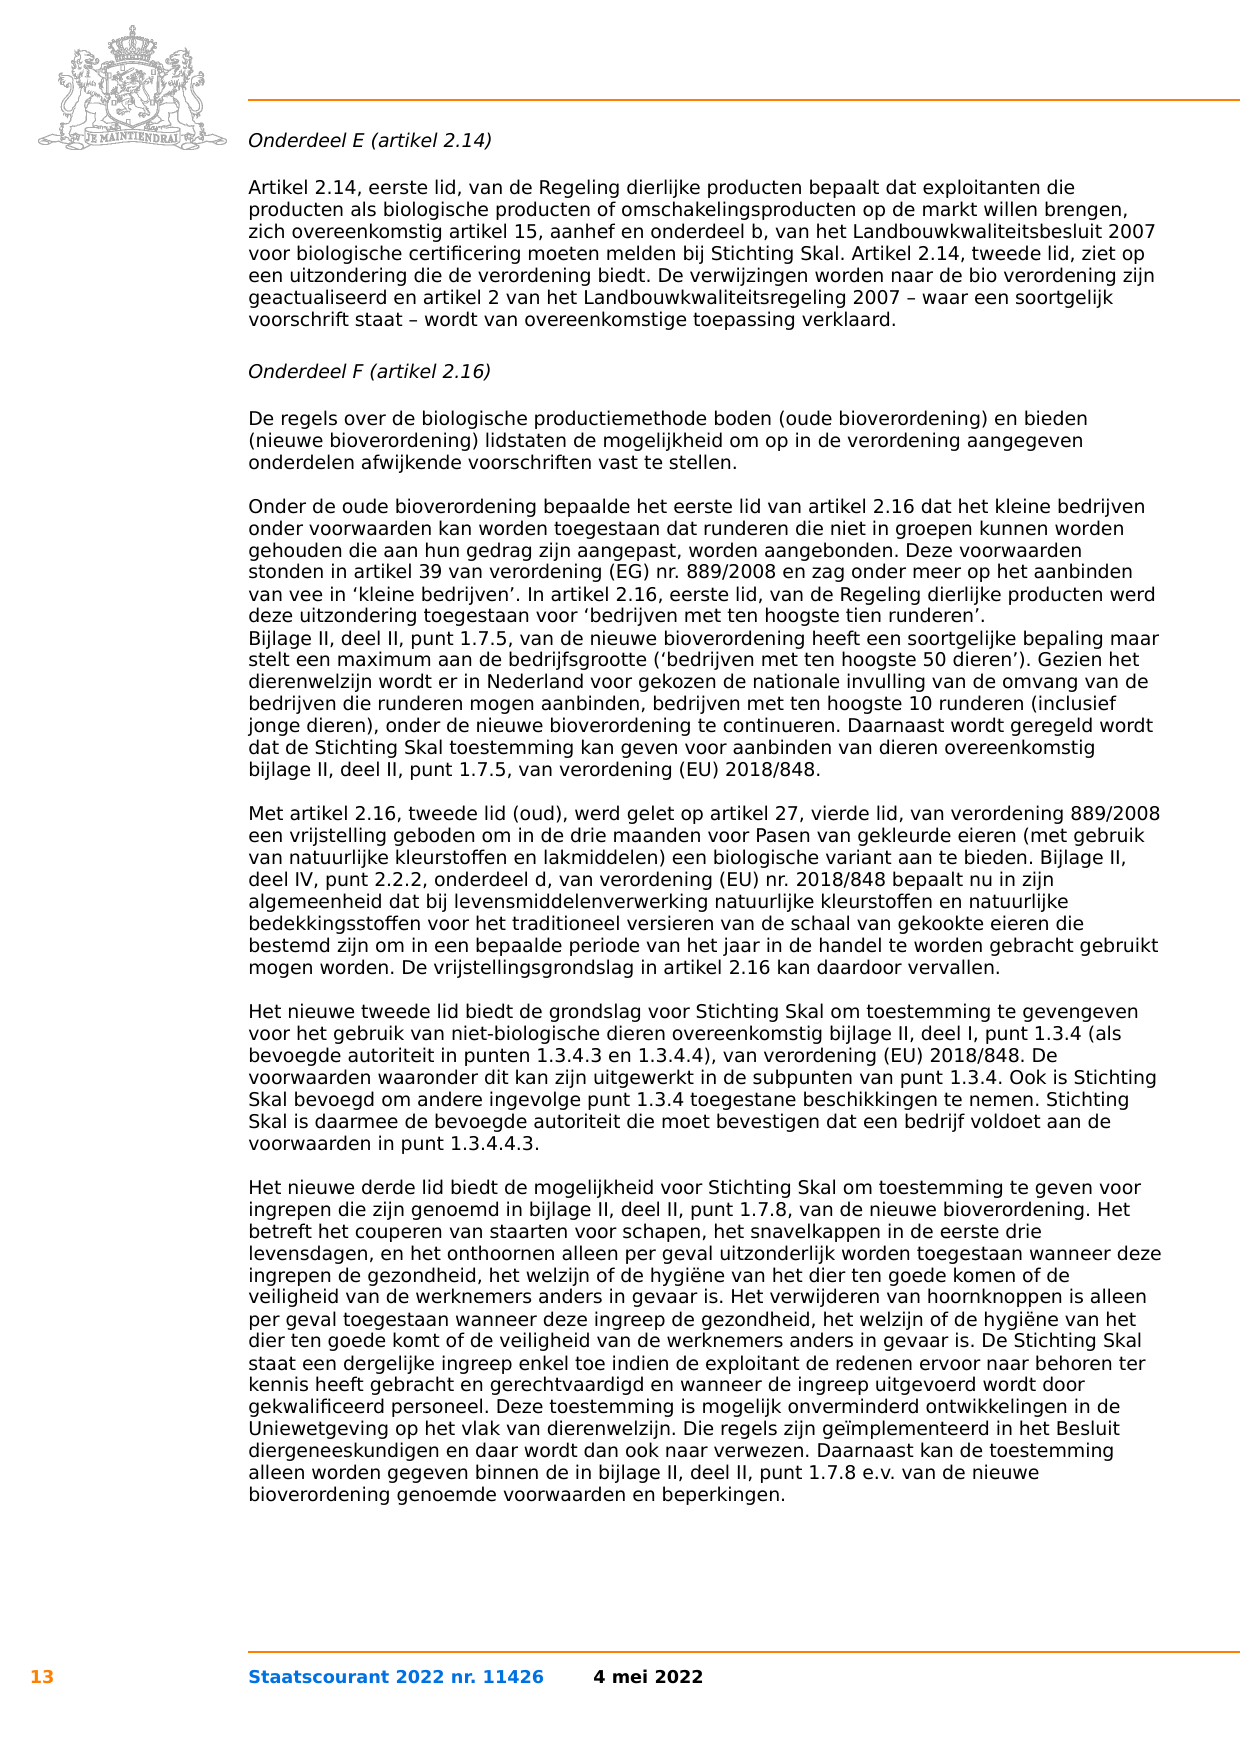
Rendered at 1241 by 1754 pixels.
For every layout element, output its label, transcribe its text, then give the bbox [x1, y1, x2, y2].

text Met artikel 2.16, tweede lid (oud), werd gelet op artikel 27, vierde lid, van verordening 889/2008 een vrijstelling geboden om in de drie maanden voor Pasen van gekleurde eieren (met gebruik van natuurlijke kleurstoffen en lakmiddelen) een biologische variant aan te bieden. Bijlage II, deel IV, punt 2.2.2, onderdeel d, van verordening (EU) nr. 2018/848 bepaalt nu in zijn algemeenheid dat bij levensmiddelenverwerking natuurlijke kleurstoffen en natuurlijke bedekkingsstoffen voor het traditioneel versieren van de schaal van gekookte eieren die bestemd zijn om in een bepaalde periode van het jaar in de handel te worden gebracht gebruikt mogen worden. De vrijstellingsgrondslag in artikel 2.16 kan daardoor vervallen. [248, 803, 1163, 979]
picture [38, 25, 227, 150]
text Het nieuwe derde lid biedt de mogelijkheid voor Stichting Skal om toestemming te geven voor ingrepen die zijn genoemd in bijlage II, deel II, punt 1.7.8, van de nieuwe bioverordening. Het betreft het couperen van staarten voor schapen, het snavelkappen in de eerste drie levensdagen, en het onthoornen alleen per geval uitzonderlijk worden toegestaan wanneer deze ingrepen de gezondheid, het welzijn of de hygiëne van het dier ten goede komen of de veiligheid van de werknemers anders in gevaar is. Het verwijderen van hoornknoppen is alleen per geval toegestaan wanneer deze ingreep de gezondheid, het welzijn of de hygiëne van het dier ten goede komt of de veiligheid van de werknemers anders in gevaar is. De Stichting Skal staat een dergelijke ingreep enkel toe indien de exploitant de redenen ervoor naar behoren ter kennis heeft gebracht en gerechtvaardigd en wanneer de ingreep uitgevoerd wordt door gekwalificeerd personeel. Deze toestemming is mogelijk onverminderd ontwikkelingen in de Uniewetgeving op het vlak van dierenwelzijn. Die regels zijn geïmplementeerd in het Besluit diergeneeskundigen en daar wordt dan ook naar verwezen. Daarnaast kan de toestemming alleen worden gegeven binnen de in bijlage II, deel II, punt 1.7.8 e.v. van de nieuwe bioverordening genoemde voorwaarden en beperkingen. [248, 1177, 1163, 1506]
text Artikel 2.14, eerste lid, van de Regeling dierlijke producten bepaalt dat exploitanten die producten als biologische producten of omschakelingsproducten op de markt willen brengen, zich overeenkomstig artikel 15, aanhef en onderdeel b, van het Landbouwkwaliteitsbesluit 2007 voor biologische certificering moeten melden bij Stichting Skal. Artikel 2.14, tweede lid, ziet op een uitzondering die de verordening biedt. De verwijzingen worden naar de bio verordening zijn geactualiseerd en artikel 2 van het Landbouwkwaliteitsregeling 2007 – waar een soortgelijk voorschrift staat – wordt van overeenkomstige toepassing verklaard. [248, 177, 1163, 331]
text Onder de oude bioverordening bepaalde het eerste lid van artikel 2.16 dat het kleine bedrijven onder voorwaarden kan worden toegestaan dat runderen die niet in groepen kunnen worden gehouden die aan hun gedrag zijn aangepast, worden aangebonden. Deze voorwaarden stonden in artikel 39 van verordening (EG) nr. 889/2008 en zag onder meer op het aanbinden van vee in ‘kleine bedrijven’. In artikel 2.16, eerste lid, van de Regeling dierlijke producten werd deze uitzondering toegestaan voor ‘bedrijven met ten hoogste tien runderen’. [248, 496, 1163, 627]
subtitle Onderdeel F (artikel 2.16) [248, 361, 1163, 383]
text De regels over de biologische productiemethode boden (oude bioverordening) en bieden (nieuwe bioverordening) lidstaten de mogelijkheid om op in de verordening aangegeven onderdelen afwijkende voorschriften vast te stellen. [248, 408, 1163, 474]
text Bijlage II, deel II, punt 1.7.5, van de nieuwe bioverordening heeft een soortgelijke bepaling maar stelt een maximum aan de bedrijfsgrootte (‘bedrijven met ten hoogste 50 dieren’). Gezien het dierenwelzijn wordt er in Nederland voor gekozen de nationale invulling van de omvang van de bedrijven die runderen mogen aanbinden, bedrijven met ten hoogste 10 runderen (inclusief jonge dieren), onder de nieuwe bioverordening te continueren. Daarnaast wordt geregeld wordt dat de Stichting Skal toestemming kan geven voor aanbinden van dieren overeenkomstig bijlage II, deel II, punt 1.7.5, van verordening (EU) 2018/848. [248, 627, 1163, 781]
text Het nieuwe tweede lid biedt de grondslag voor Stichting Skal om toestemming te gevengeven voor het gebruik van niet-biologische dieren overeenkomstig bijlage II, deel I, punt 1.3.4 (als bevoegde autoriteit in punten 1.3.4.3 en 1.3.4.4), van verordening (EU) 2018/848. De voorwaarden waaronder dit kan zijn uitgewerkt in de subpunten van punt 1.3.4. Ook is Stichting Skal bevoegd om andere ingevolge punt 1.3.4 toegestane beschikkingen te nemen. Stichting Skal is daarmee de bevoegde autoriteit die moet bevestigen dat een bedrijf voldoet aan de voorwaarden in punt 1.3.4.4.3. [248, 1001, 1163, 1155]
subtitle Onderdeel E (artikel 2.14) [248, 130, 1163, 152]
